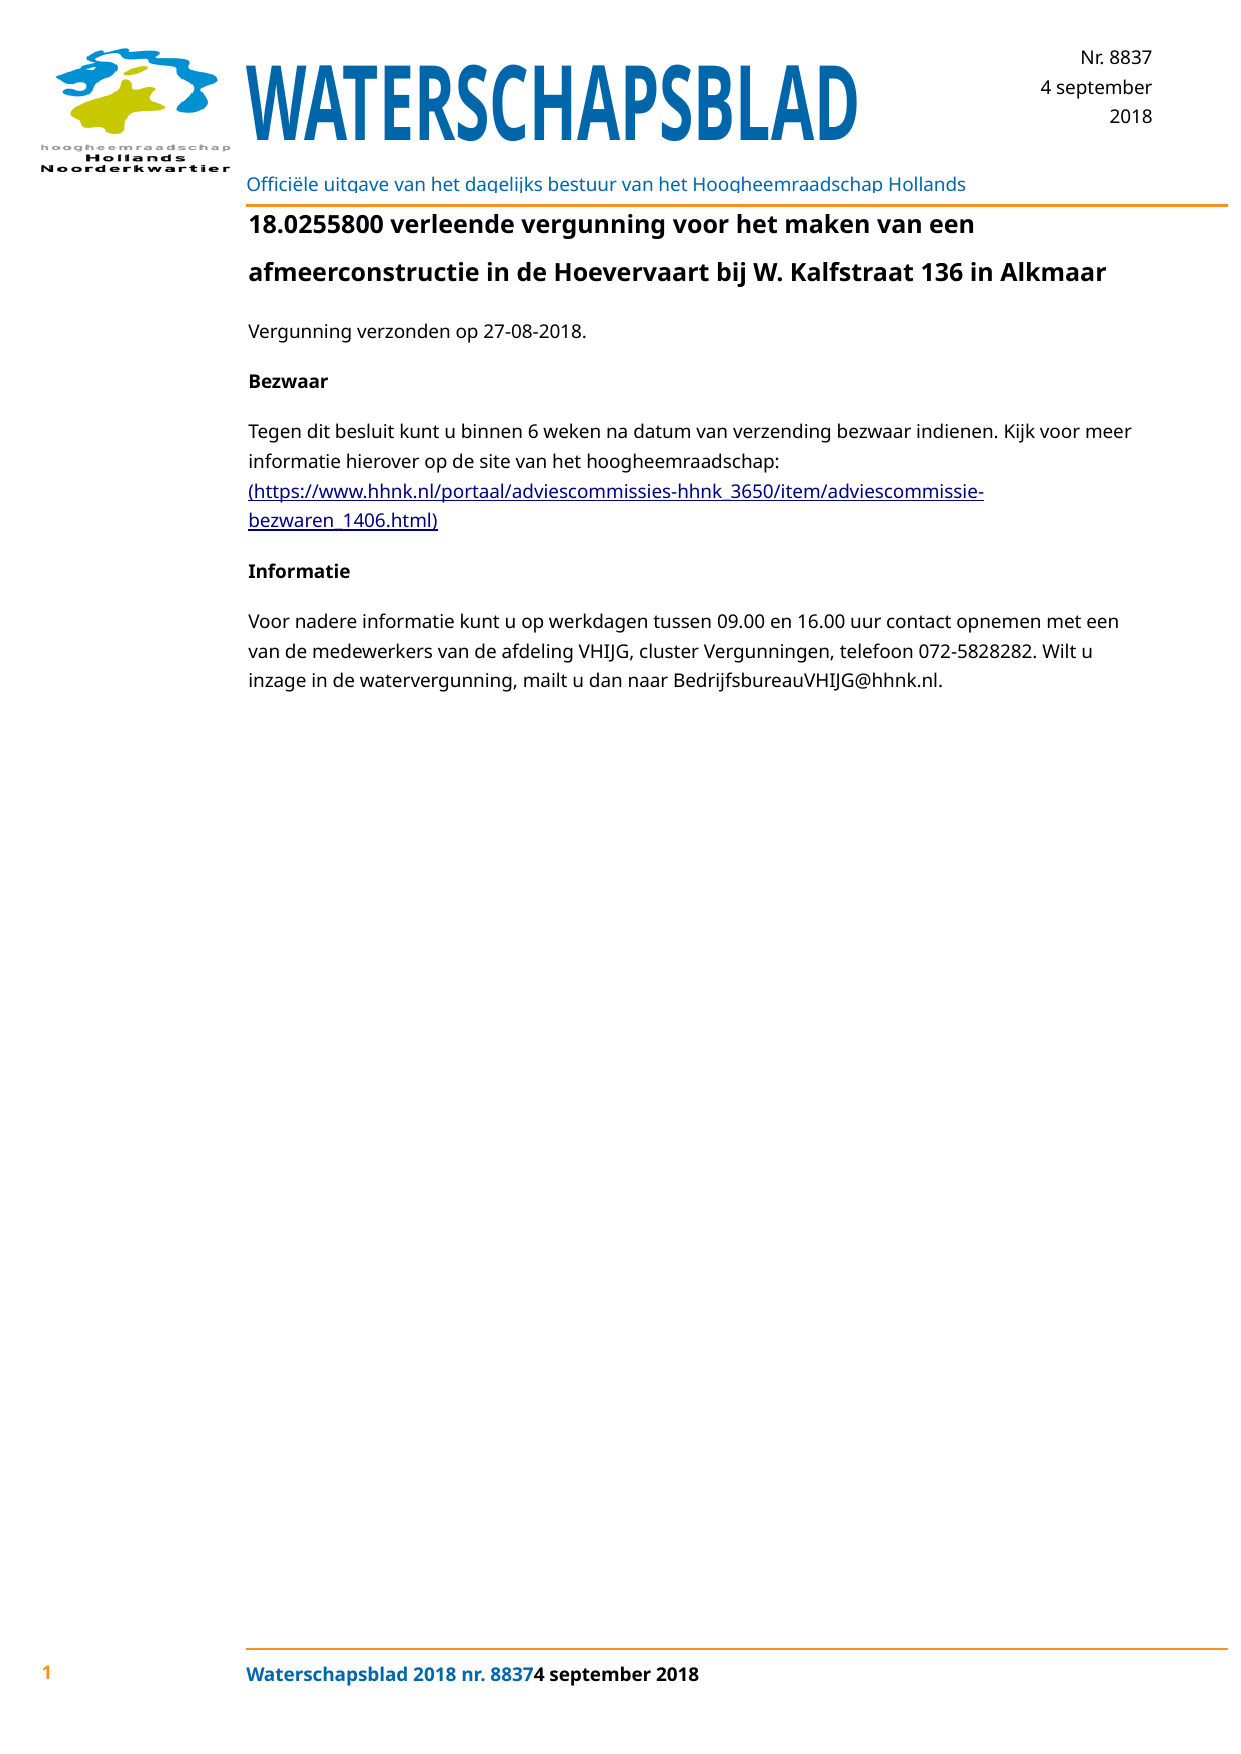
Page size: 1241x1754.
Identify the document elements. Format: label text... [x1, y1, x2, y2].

text 18.0255800 verleende vergunning voor het maken van een afmeerconstructie in de Hoevervaart bij W. Kalfstraat 136 in Alkmaar [248, 207, 1152, 288]
text Vergunning verzonden op 27-08-2018. [248, 318, 1152, 344]
text Informatie [248, 558, 1152, 584]
text Bezwaar [248, 368, 1152, 394]
text Voor nadere informatie kunt u op werkdagen tussen 09.00 en 16.00 uur contact opnemen met een van de medewerkers van de afdeling VHIJG, cluster Vergunningen, telefoon 072-5828282. Wilt u inzage in de watervergunning, mailt u dan naar BedrijfsbureauVHIJG@hhnk.nl. [248, 608, 1152, 693]
picture [41, 47, 231, 172]
text Tegen dit besluit kunt u binnen 6 weken na datum van verzending bezwaar indienen. Kijk voor meer informatie hierover op de site van het hoogheemraadschap: (https://www.hhnk.nl/portaal/adviescommissies-hhnk_3650/item/adviescommissie-bezwaren_1406.html) [248, 419, 1152, 533]
